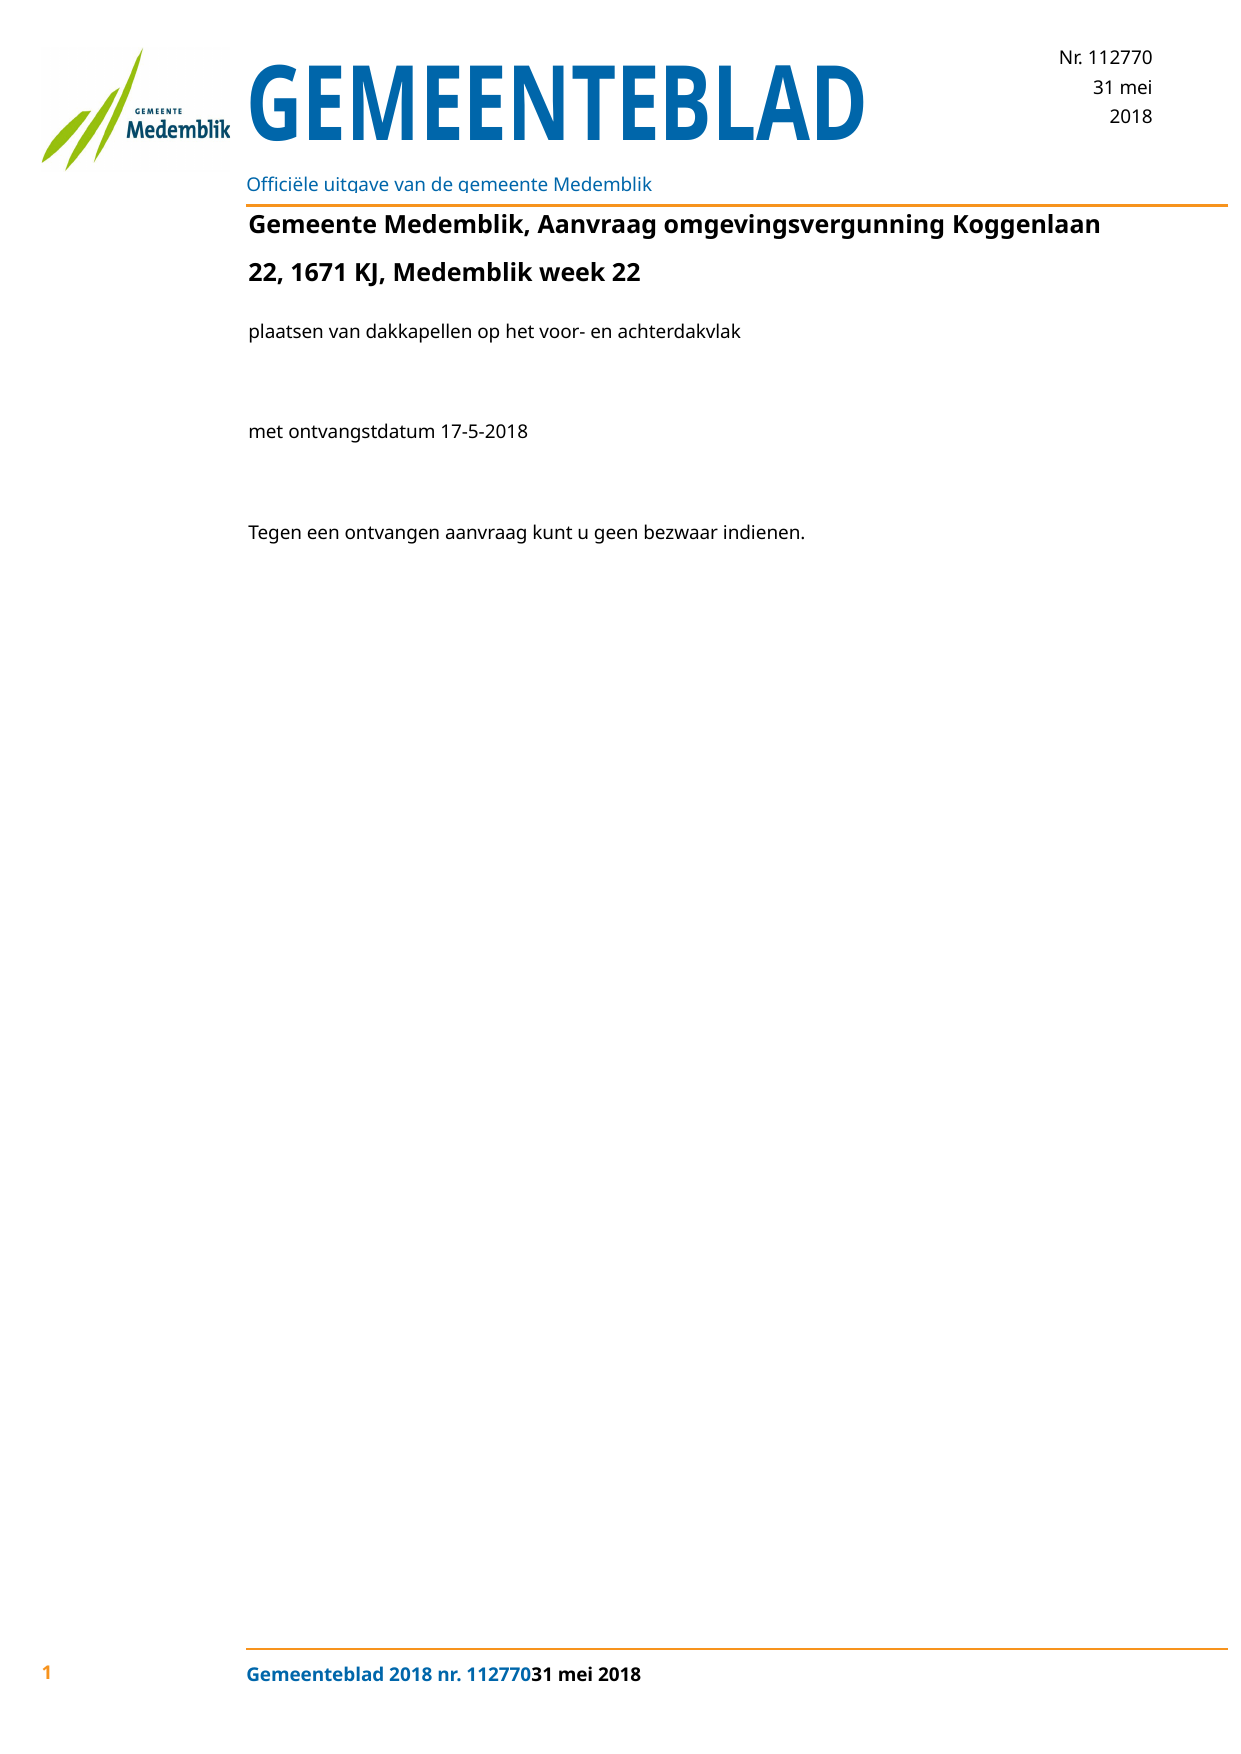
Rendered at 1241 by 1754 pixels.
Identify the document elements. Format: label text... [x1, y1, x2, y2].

text Gemeente Medemblik, Aanvraag omgevingsvergunning Koggenlaan 22, 1671 KJ, Medemblik week 22 [248, 207, 1152, 288]
text Tegen een ontvangen aanvraag kunt u geen bezwaar indienen. [248, 519, 1152, 545]
text plaatsen van dakkapellen op het voor- en achterdakvlak [248, 318, 1152, 344]
picture [41, 47, 231, 172]
text met ontvangstdatum 17-5-2018 [248, 419, 1152, 444]
